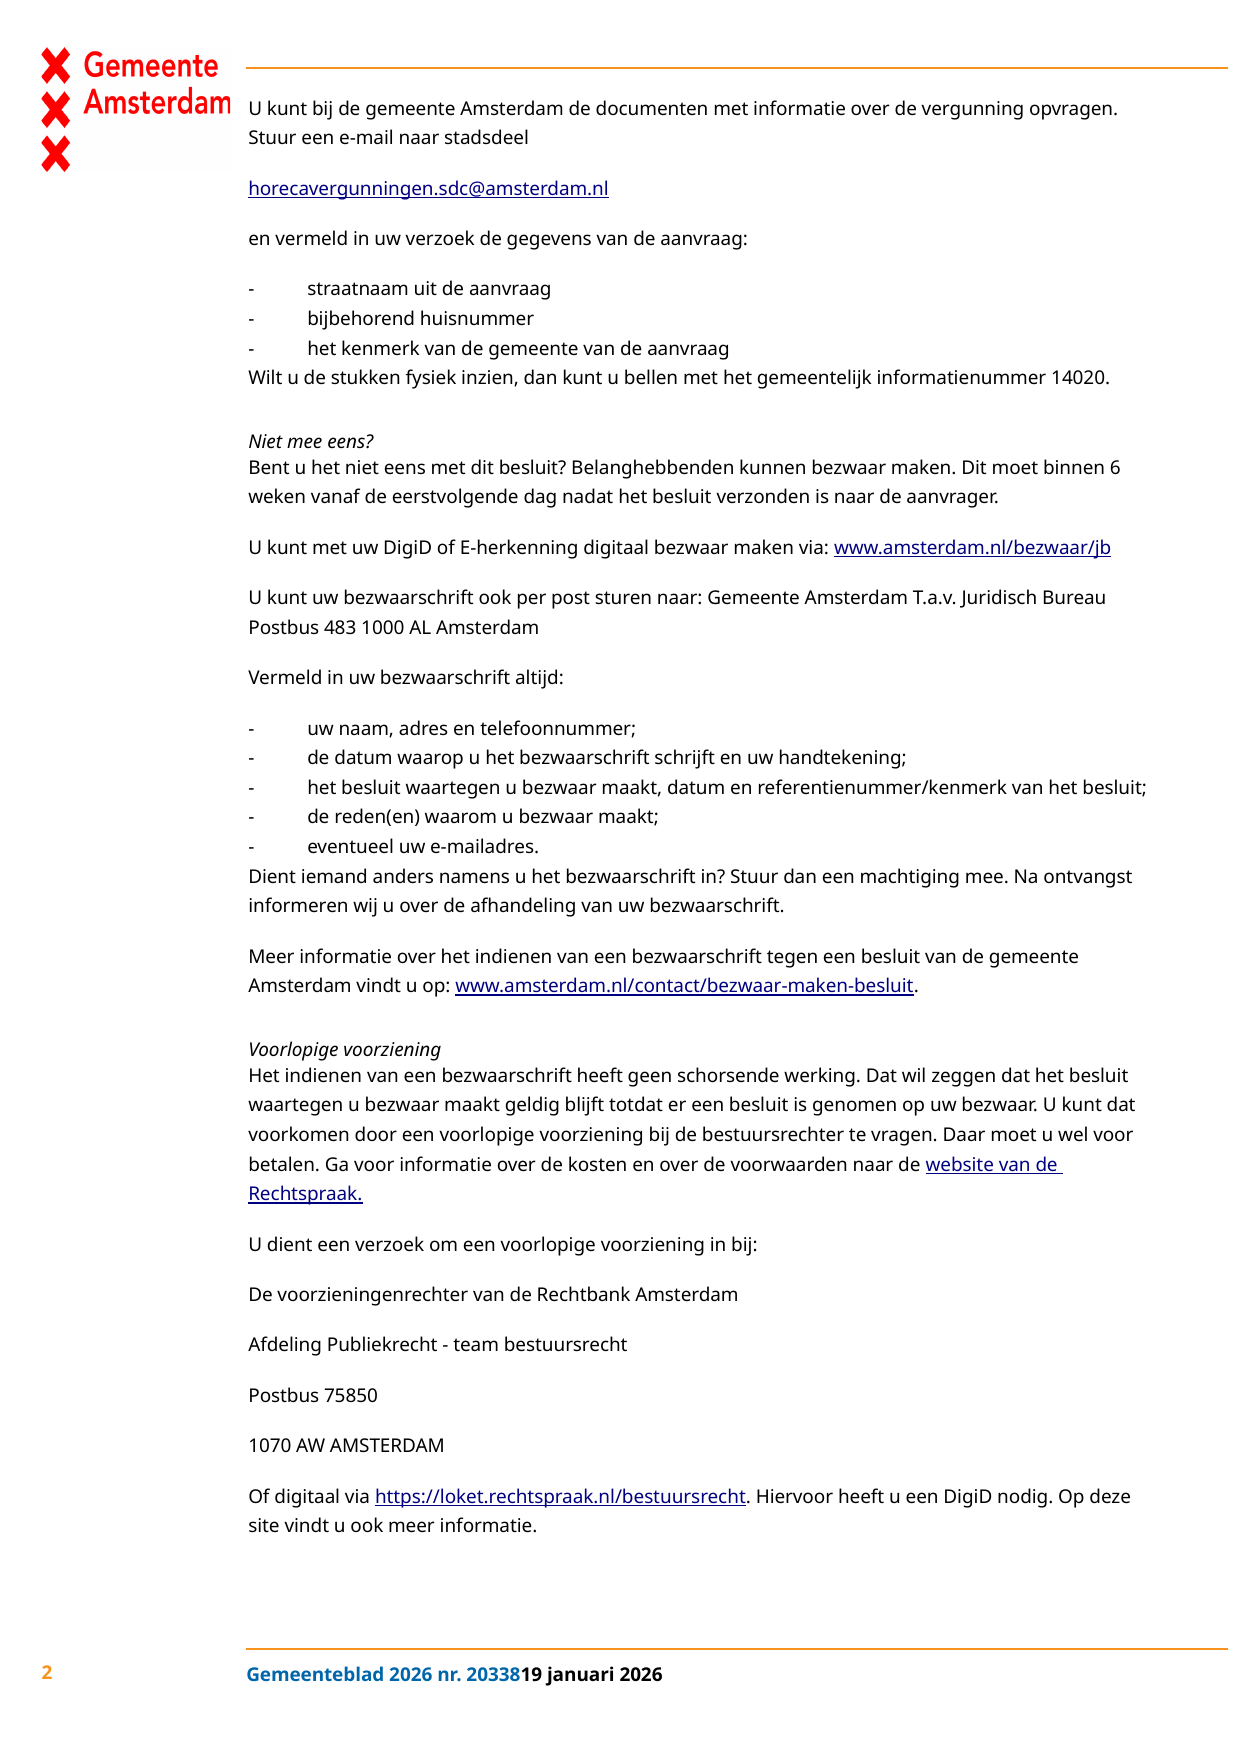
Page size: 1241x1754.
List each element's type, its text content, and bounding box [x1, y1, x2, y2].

text Wilt u de stukken fysiek inzien, dan kunt u bellen met het gemeentelijk informatienummer 14020. [248, 364, 1152, 390]
text Het indienen van een bezwaarschrift heeft geen schorsende werking. Dat wil zeggen dat het besluit waartegen u bezwaar maakt geldig blijft totdat er een besluit is genomen op uw bezwaar. U kunt dat voorkomen door een voorlopige voorziening bij de bestuursrechter te vragen. Daar moet u wel voor betalen. Ga voor informatie over de kosten en over de voorwaarden naar de website van de Rechtspraak. [248, 1062, 1152, 1206]
list de reden(en) waarom u bezwaar maakt; [248, 804, 1152, 829]
list straatnaam uit de aanvraag [248, 276, 1152, 301]
list eventueel uw e-mailadres. [248, 833, 1152, 859]
text De voorzieningenrechter van de Rechtbank Amsterdam [248, 1281, 1152, 1307]
text horecavergunningen.sdc@amsterdam.nl [248, 175, 1152, 201]
list het besluit waartegen u bezwaar maakt, datum en referentienummer/kenmerk van het besluit; [248, 774, 1152, 800]
text Niet mee eens? [248, 428, 1152, 454]
text U kunt uw bezwaarschrift ook per post sturen naar: Gemeente Amsterdam T.a.v. Juridisch Bureau Postbus 483 1000 AL Amsterdam [248, 584, 1152, 640]
text Afdeling Publiekrecht - team bestuursrecht [248, 1332, 1152, 1357]
list uw naam, adres en telefoonnummer; [248, 715, 1152, 741]
list bijbehorend huisnummer [248, 305, 1152, 331]
text Vermeld in uw bezwaarschrift altijd: [248, 664, 1152, 690]
text U kunt bij de gemeente Amsterdam de documenten met informatie over de vergunning opvragen. Stuur een e-mail naar stadsdeel [248, 95, 1152, 150]
text Voorlopige voorziening [248, 1036, 1152, 1062]
list het kenmerk van de gemeente van de aanvraag [248, 335, 1152, 361]
text en vermeld in uw verzoek de gegevens van de aanvraag: [248, 225, 1152, 251]
text 1070 AW AMSTERDAM [248, 1432, 1152, 1458]
text Of digitaal via https://loket.rechtspraak.nl/bestuursrecht. Hiervoor heeft u een DigiD nodig. Op deze site vindt u ook meer informatie. [248, 1483, 1152, 1538]
text U kunt met uw DigiD of E-herkenning digitaal bezwaar maken via: www.amsterdam.nl/bezwaar/jb [248, 534, 1152, 560]
text U dient een verzoek om een voorlopige voorziening in bij: [248, 1231, 1152, 1257]
text Dient iemand anders namens u het bezwaarschrift in? Stuur dan een machtiging mee. Na ontvangst informeren wij u over de afhandeling van uw bezwaarschrift. [248, 863, 1152, 918]
list de datum waarop u het bezwaarschrift schrijft en uw handtekening; [248, 744, 1152, 770]
text Postbus 75850 [248, 1382, 1152, 1408]
text Bent u het niet eens met dit besluit? Belanghebbenden kunnen bezwaar maken. Dit moet binnen 6 weken vanaf de eerstvolgende dag nadat het besluit verzonden is naar de aanvrager. [248, 454, 1152, 509]
text Meer informatie over het indienen van een bezwaarschrift tegen een besluit van de gemeente Amsterdam vindt u op: www.amsterdam.nl/contact/bezwaar-maken-besluit. [248, 943, 1152, 998]
picture [41, 47, 231, 172]
